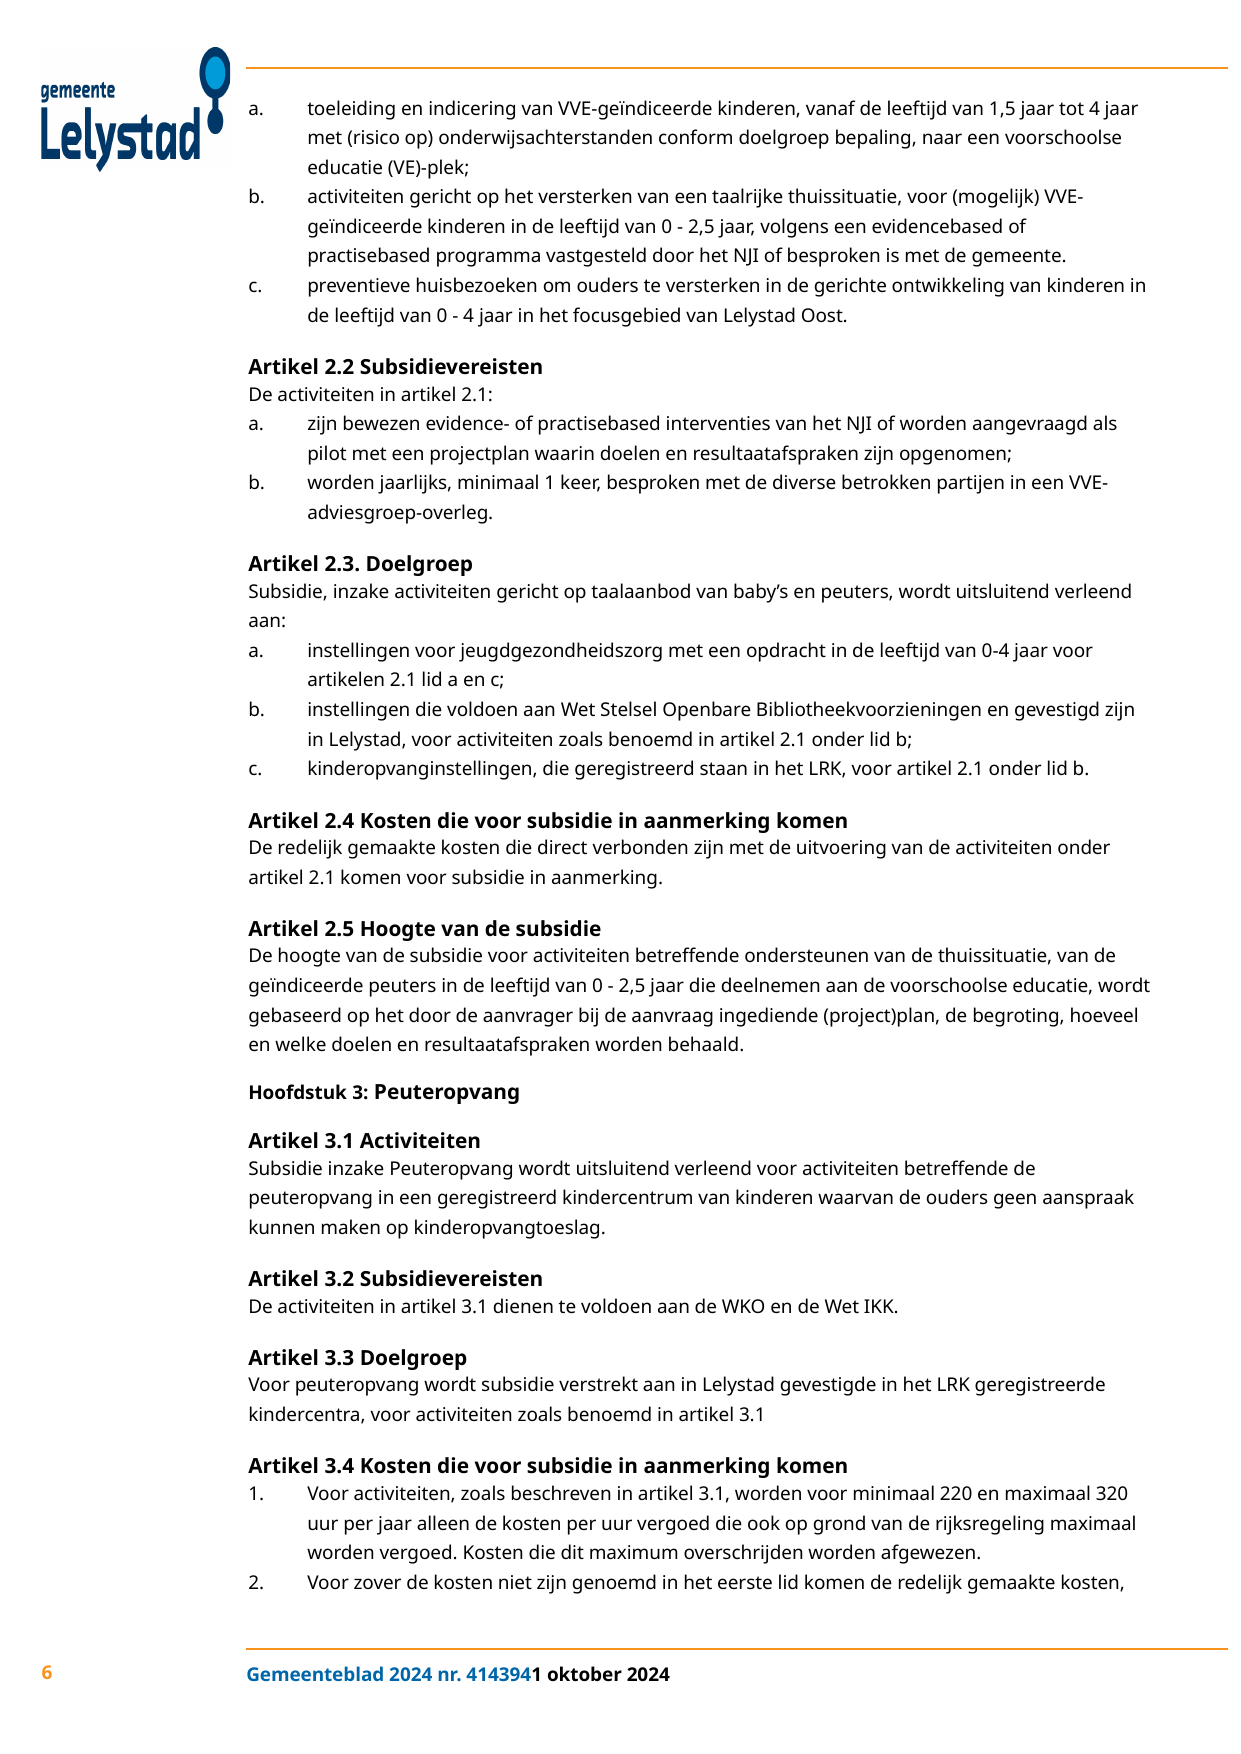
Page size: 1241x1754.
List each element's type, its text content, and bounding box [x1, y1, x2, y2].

text Voor peuteropvang wordt subsidie verstrekt aan in Lelystad gevestigde in het LRK geregistreerde kindercentra, voor activiteiten zoals benoemd in artikel 3.1 [248, 1372, 1152, 1427]
text Artikel 3.1 Activiteiten [248, 1126, 1152, 1155]
list activiteiten gericht op het versterken van een taalrijke thuissituatie, voor (mogelijk) VVE-geïndiceerde kinderen in de leeftijd van 0 - 2,5 jaar, volgens een evidencebased of practisebased programma vastgesteld door het NJI of besproken is met de gemeente. [248, 183, 1152, 268]
text Subsidie inzake Peuteropvang wordt uitsluitend verleend voor activiteiten betreffende de peuteropvang in een geregistreerd kindercentrum van kinderen waarvan de ouders geen aanspraak kunnen maken op kinderopvangtoeslag. [248, 1155, 1152, 1240]
text De hoogte van de subsidie voor activiteiten betreffende ondersteunen van de thuissituatie, van de geïndiceerde peuters in de leeftijd van 0 - 2,5 jaar die deelnemen aan de voorschoolse educatie, wordt gebaseerd op het door de aanvrager bij de aanvraag ingediende (project)plan, de begroting, hoeveel en welke doelen en resultaatafspraken worden behaald. [248, 943, 1152, 1057]
text Artikel 2.5 Hoogte van de subsidie [248, 914, 1152, 943]
list preventieve huisbezoeken om ouders te versterken in de gerichte ontwikkeling van kinderen in de leeftijd van 0 - 4 jaar in het focusgebied van Lelystad Oost. [248, 272, 1152, 328]
text Artikel 3.3 Doelgroep [248, 1343, 1152, 1372]
text Subsidie, inzake activiteiten gericht op taalaanbod van baby’s en peuters, wordt uitsluitend verleend aan: [248, 578, 1152, 633]
text Hoofdstuk 3: Peuteropvang [248, 1077, 1152, 1106]
text Artikel 2.2 Subsidievereisten [248, 352, 1152, 381]
text Artikel 3.4 Kosten die voor subsidie in aanmerking komen [248, 1452, 1152, 1480]
list Voor zover de kosten niet zijn genoemd in het eerste lid komen de redelijk gemaakte kosten, [248, 1569, 1152, 1594]
list Voor activiteiten, zoals beschreven in artikel 3.1, worden voor minimaal 220 en maximaal 320 uur per jaar alleen de kosten per uur vergoed die ook op grond van de rijksregeling maximaal worden vergoed. Kosten die dit maximum overschrijden worden afgewezen. [248, 1480, 1152, 1565]
text Artikel 2.3. Doelgroep [248, 549, 1152, 578]
list instellingen voor jeugdgezondheidszorg met een opdracht in de leeftijd van 0-4 jaar voor artikelen 2.1 lid a en c; [248, 637, 1152, 692]
list instellingen die voldoen aan Wet Stelsel Openbare Bibliotheekvoorzieningen en gevestigd zijn in Lelystad, voor activiteiten zoals benoemd in artikel 2.1 onder lid b; [248, 696, 1152, 752]
list zijn bewezen evidence- of practisebased interventies van het NJI of worden aangevraagd als pilot met een projectplan waarin doelen en resultaatafspraken zijn opgenomen; [248, 410, 1152, 466]
text De activiteiten in artikel 2.1: [248, 381, 1152, 406]
list worden jaarlijks, minimaal 1 keer, besproken met de diverse betrokken partijen in een VVE-adviesgroep-overleg. [248, 469, 1152, 525]
text Artikel 3.2 Subsidievereisten [248, 1264, 1152, 1293]
list toeleiding en indicering van VVE-geïndiceerde kinderen, vanaf de leeftijd van 1,5 jaar tot 4 jaar met (risico op) onderwijsachterstanden conform doelgroep bepaling, naar een voorschoolse educatie (VE)-plek; [248, 95, 1152, 180]
list kinderopvanginstellingen, die geregistreerd staan in het LRK, voor artikel 2.1 onder lid b. [248, 755, 1152, 781]
text De redelijk gemaakte kosten die direct verbonden zijn met de uitvoering van de activiteiten onder artikel 2.1 komen voor subsidie in aanmerking. [248, 834, 1152, 889]
text De activiteiten in artikel 3.1 dienen te voldoen aan de WKO en de Wet IKK. [248, 1293, 1152, 1318]
picture [41, 47, 231, 172]
text Artikel 2.4 Kosten die voor subsidie in aanmerking komen [248, 806, 1152, 834]
